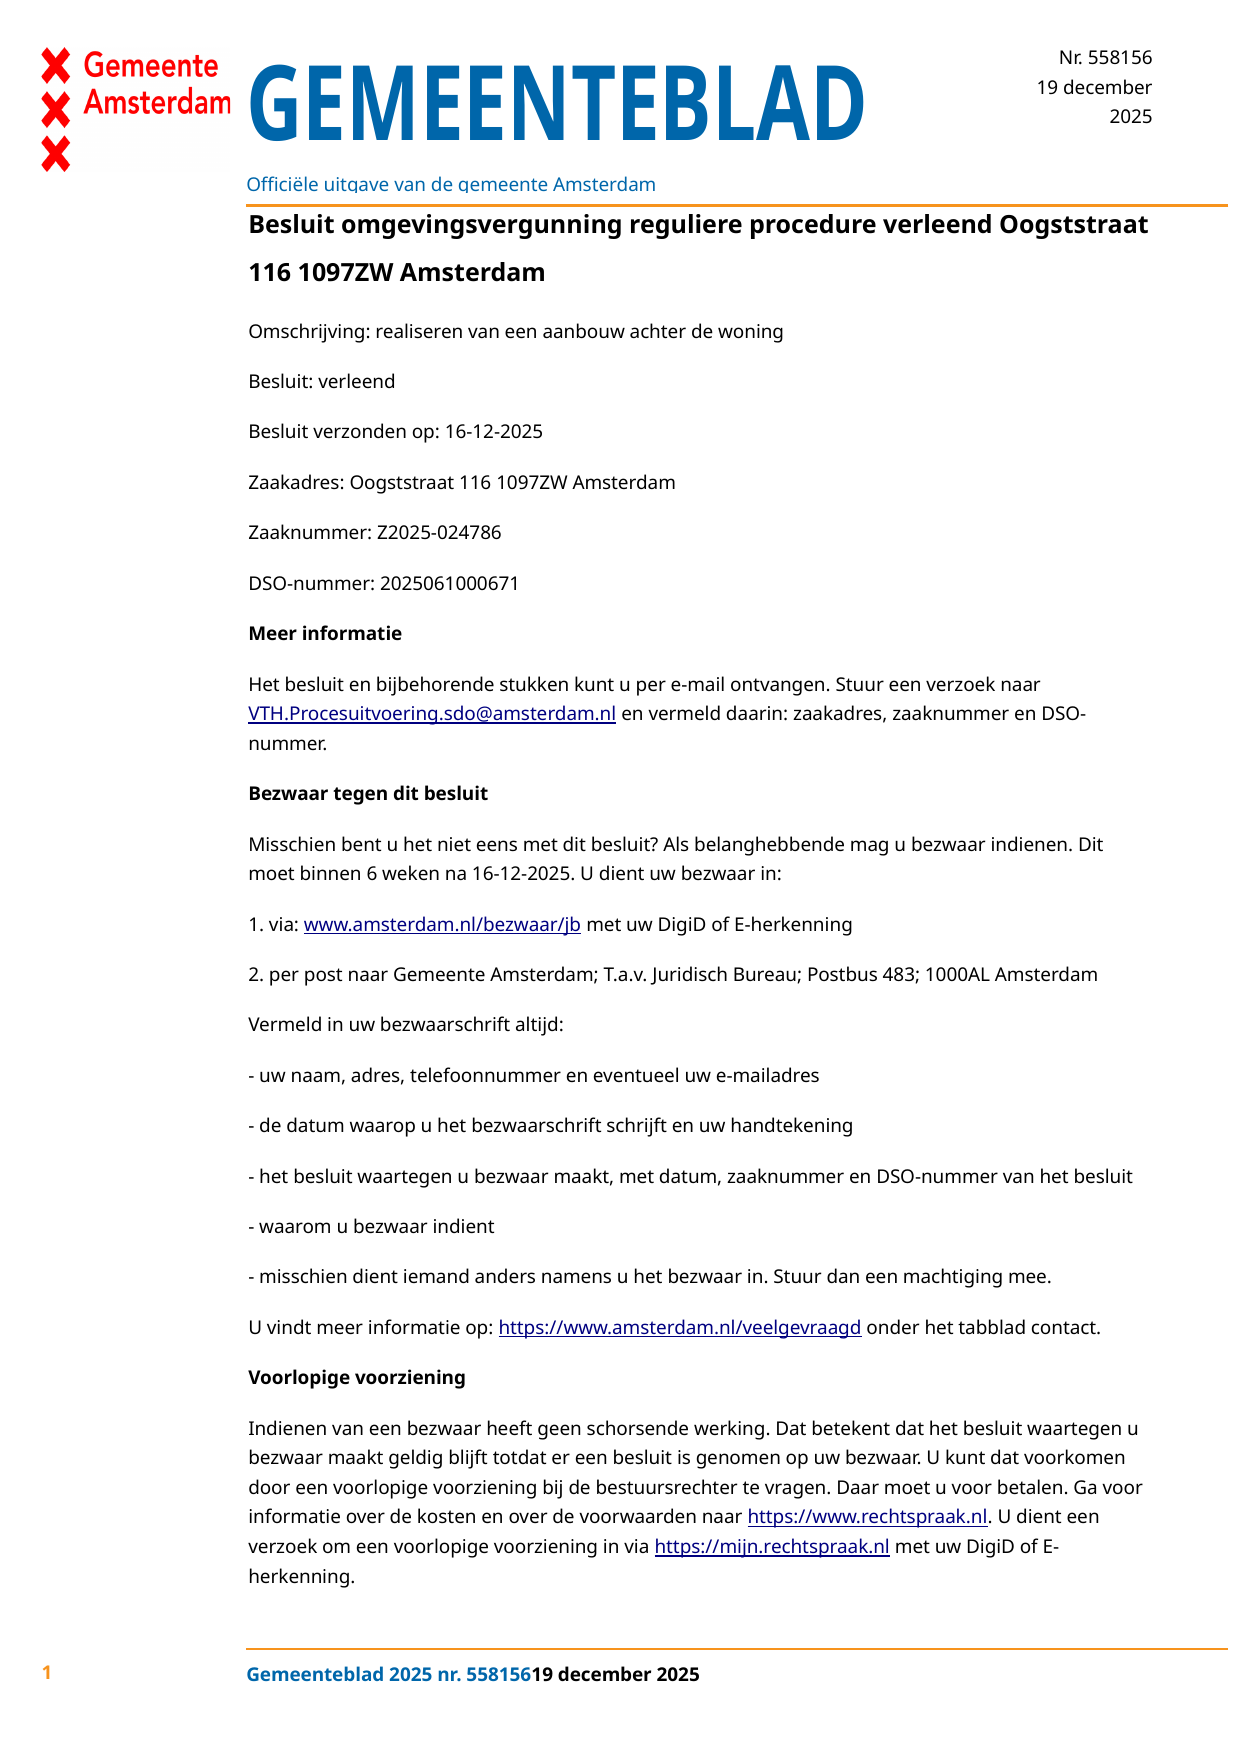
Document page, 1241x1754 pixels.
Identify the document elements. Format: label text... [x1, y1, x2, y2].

text Besluit: verleend [248, 368, 1152, 394]
text Meer informatie [248, 620, 1152, 646]
text Besluit omgevingsvergunning reguliere procedure verleend Oogststraat 116 1097ZW Amsterdam [248, 207, 1152, 288]
text Misschien bent u het niet eens met dit besluit? Als belanghebbende mag u bezwaar indienen. Dit moet binnen 6 weken na 16-12-2025. U dient uw bezwaar in: [248, 831, 1152, 886]
text - de datum waarop u het bezwaarschrift schrijft en uw handtekening [248, 1112, 1152, 1138]
text Zaakadres: Oogststraat 116 1097ZW Amsterdam [248, 469, 1152, 495]
text Bezwaar tegen dit besluit [248, 780, 1152, 806]
text Omschrijving: realiseren van een aanbouw achter de woning [248, 318, 1152, 344]
text Zaaknummer: Z2025-024786 [248, 519, 1152, 545]
text - misschien dient iemand anders namens u het bezwaar in. Stuur dan een machtiging mee. [248, 1264, 1152, 1289]
text - uw naam, adres, telefoonnummer en eventueel uw e-mailadres [248, 1062, 1152, 1088]
text - waarom u bezwaar indient [248, 1213, 1152, 1239]
text 1. via: www.amsterdam.nl/bezwaar/jb met uw DigiD of E-herkenning [248, 911, 1152, 937]
text DSO-nummer: 2025061000671 [248, 570, 1152, 596]
text 2. per post naar Gemeente Amsterdam; T.a.v. Juridisch Bureau; Postbus 483; 1000AL Amsterdam [248, 961, 1152, 987]
text Vermeld in uw bezwaarschrift altijd: [248, 1012, 1152, 1037]
picture [41, 47, 231, 172]
text - het besluit waartegen u bezwaar maakt, met datum, zaaknummer en DSO-nummer van het besluit [248, 1163, 1152, 1189]
text Besluit verzonden op: 16-12-2025 [248, 419, 1152, 444]
text Het besluit en bijbehorende stukken kunt u per e-mail ontvangen. Stuur een verzoek naar VTH.Procesuitvoering.sdo@amsterdam.nl en vermeld daarin: zaakadres, zaaknummer en DSO-nummer. [248, 671, 1152, 756]
text Voorlopige voorziening [248, 1364, 1152, 1390]
text U vindt meer informatie op: https://www.amsterdam.nl/veelgevraagd onder het tabblad contact. [248, 1314, 1152, 1340]
text Indienen van een bezwaar heeft geen schorsende werking. Dat betekent dat het besluit waartegen u bezwaar maakt geldig blijft totdat er een besluit is genomen op uw bezwaar. U kunt dat voorkomen door een voorlopige voorziening bij de bestuursrechter te vragen. Daar moet u voor betalen. Ga voor informatie over de kosten en over de voorwaarden naar https://www.rechtspraak.nl. U dient een verzoek om een voorlopige voorziening in via https://mijn.rechtspraak.nl met uw DigiD of E-herkenning. [248, 1415, 1152, 1589]
